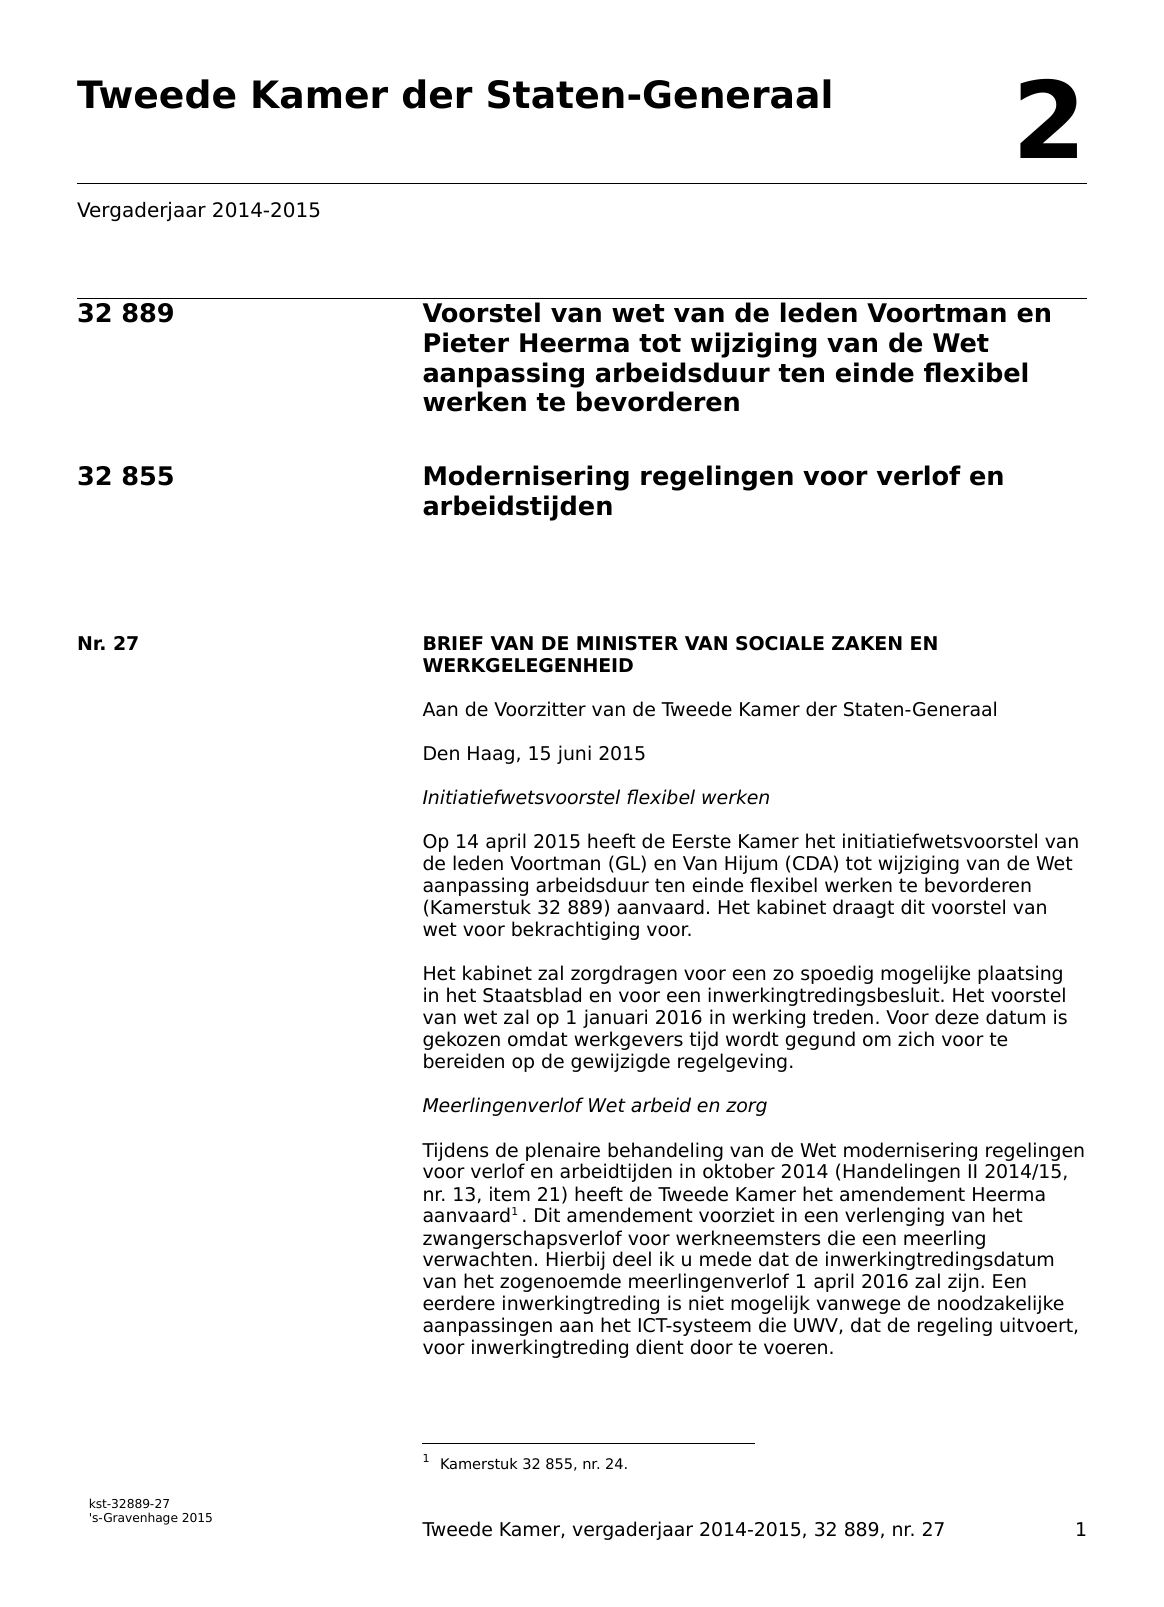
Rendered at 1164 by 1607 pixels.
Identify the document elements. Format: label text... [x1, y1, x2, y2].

subtitle Meerlingenverlof Wet arbeid en zorg [422, 1095, 1087, 1117]
subtitle Initiatiefwetsvoorstel flexibel werken [422, 787, 1087, 809]
text Op 14 april 2015 heeft de Eerste Kamer het initiatiefwetsvoorstel van de leden Voortman (GL) en Van Hijum (CDA) tot wijziging van de Wet aanpassing arbeidsduur ten einde flexibel werken te bevorderen (Kamerstuk 32 889) aanvaard. Het kabinet draagt dit voorstel van wet voor bekrachtiging voor. [422, 831, 1087, 941]
text Tijdens de plenaire behandeling van de Wet modernisering regelingen voor verlof en arbeidtijden in oktober 2014 (Handelingen II 2014/15, nr. 13, item 21) heeft de Tweede Kamer het amendement Heerma aanvaard. Dit amendement voorziet in een verlenging van het zwangerschapsverlof voor werkneemsters die een meerling verwachten. Hierbij deel ik u mede dat de inwerkingtredingsdatum van het zogenoemde meerlingenverlof 1 april 2016 zal zijn. Een eerdere inwerkingtreding is niet mogelijk vanwege de noodzakelijke aanpassingen aan het ICT-systeem die UWV, dat de regeling uitvoert, voor inwerkingtreding dient door te voeren. [422, 1139, 1087, 1359]
subtitle 32 889 Voorstel van wet van de leden Voortman en Pieter Heerma tot wijziging van de Wet aanpassing arbeidsduur ten einde flexibel werken te bevorderen [77, 299, 1087, 418]
subtitle 32 855 Modernisering regelingen voor verlof en arbeidstijden [77, 462, 1087, 521]
text 's-Gravenhage 2015 [88, 1511, 323, 1525]
text Aan de Voorzitter van de Tweede Kamer der Staten-Generaal [422, 699, 1087, 721]
table_cell Vergaderjaar 2014-2015 [77, 184, 1087, 298]
text Kamerstuk 32 855, nr. 24. [422, 1452, 1087, 1474]
table_header 2 [886, 59, 1087, 183]
text kst-32889-27 [88, 1497, 323, 1511]
text Het kabinet zal zorgdragen voor een zo spoedig mogelijke plaatsing in het Staatsblad en voor een inwerkingtredingsbesluit. Het voorstel van wet zal op 1 januari 2016 in werking treden. Voor deze datum is gekozen omdat werkgevers tijd wordt gegund om zich voor te bereiden op de gewijzigde regelgeving. [422, 963, 1087, 1073]
text Den Haag, 15 juni 2015 [422, 743, 1087, 765]
table_header Tweede Kamer der Staten-Generaal [77, 59, 886, 183]
subtitle Nr. 27 BRIEF VAN DE MINISTER VAN SOCIALE ZAKEN EN WERKGELEGENHEID [77, 632, 1087, 676]
